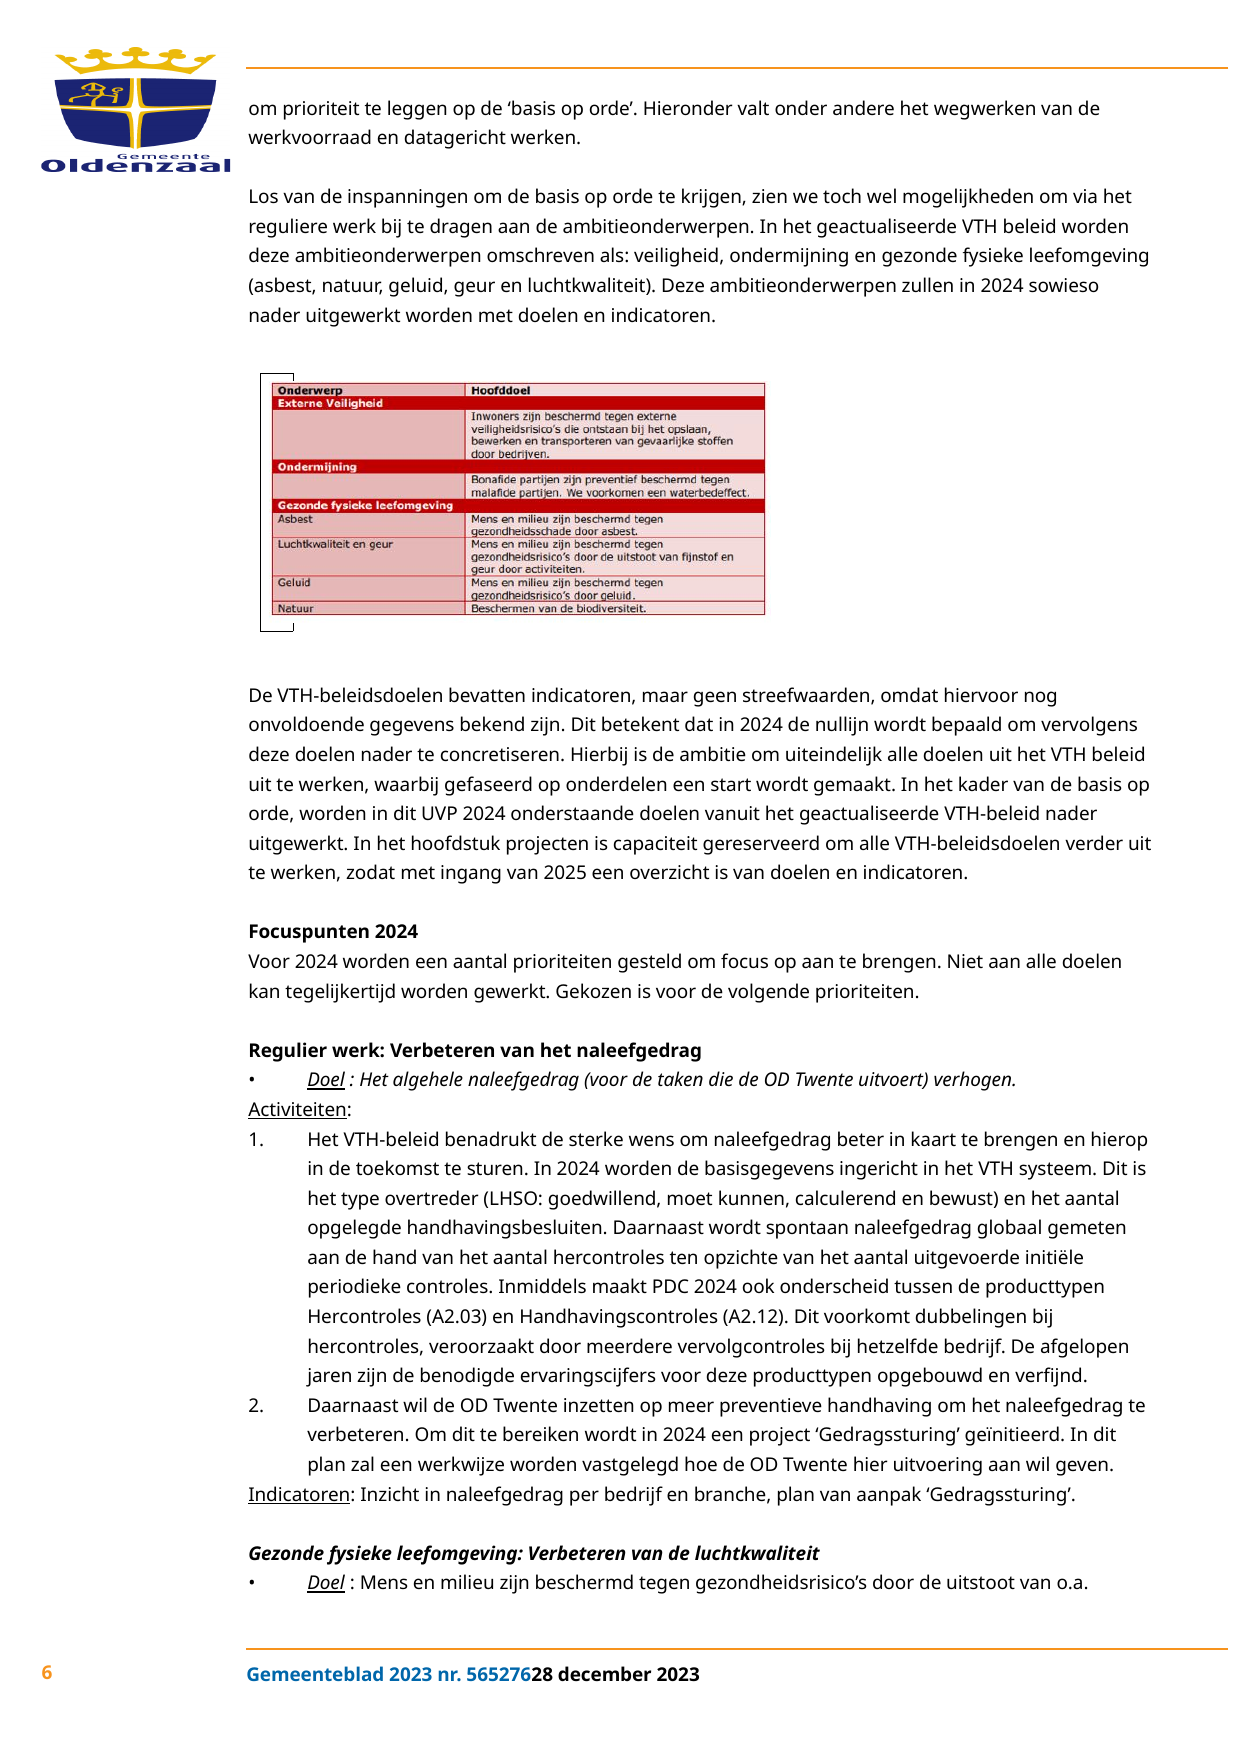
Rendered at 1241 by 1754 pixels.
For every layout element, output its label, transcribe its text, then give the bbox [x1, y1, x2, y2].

text Voor 2024 worden een aantal prioriteiten gesteld om focus op aan te brengen. Niet aan alle doelen kan tegelijkertijd worden gewerkt. Gekozen is voor de volgende prioriteiten. [248, 948, 1152, 1004]
text Activiteiten: [248, 1096, 1152, 1122]
list Doel : Mens en milieu zijn beschermd tegen gezondheidsrisico’s door de uitstoot van o.a. [248, 1569, 1152, 1595]
list Daarnaast wil de OD Twente inzetten op meer preventieve handhaving om het naleefgedrag te verbeteren. Om dit te bereiken wordt in 2024 een project ‘Gedragssturing’ geïnitieerd. In dit plan zal een werkwijze worden vastgelegd hoe de OD Twente hier uitvoering aan wil geven. [248, 1392, 1152, 1477]
text Indicatoren: Inzicht in naleefgedrag per bedrijf en branche, plan van aanpak ‘Gedragssturing’. [248, 1481, 1152, 1507]
picture [41, 47, 231, 172]
text De VTH-beleidsdoelen bevatten indicatoren, maar geen streefwaarden, omdat hiervoor nog onvoldoende gegevens bekend zijn. Dit betekent dat in 2024 de nullijn wordt bepaald om vervolgens deze doelen nader te concretiseren. Hierbij is de ambitie om uiteindelijk alle doelen uit het VTH beleid uit te werken, waarbij gefaseerd op onderdelen een start wordt gemaakt. In het kader van de basis op orde, worden in dit UVP 2024 onderstaande doelen vanuit het geactualiseerde VTH-beleid nader uitgewerkt. In het hoofdstuk projecten is capaciteit gereserveerd om alle VTH-beleidsdoelen verder uit te werken, zodat met ingang van 2025 een overzicht is van doelen en indicatoren. [248, 682, 1152, 885]
text Regulier werk: Verbeteren van het naleefgedrag [248, 1037, 1152, 1063]
text om prioriteit te leggen op de ‘basis op orde’. Hieronder valt onder andere het wegwerken van de werkvoorraad en datagericht werken. [248, 95, 1152, 150]
picture [268, 381, 771, 623]
text Gezonde fysieke leefomgeving: Verbeteren van de luchtkwaliteit [248, 1540, 1152, 1566]
text Focuspunten 2024 [248, 919, 1152, 944]
text Los van de inspanningen om de basis op orde te krijgen, zien we toch wel mogelijkheden om via het reguliere werk bij te dragen aan de ambitieonderwerpen. In het geactualiseerde VTH beleid worden deze ambitieonderwerpen omschreven als: veiligheid, ondermijning en gezonde fysieke leefomgeving (asbest, natuur, geluid, geur en luchtkwaliteit). Deze ambitieonderwerpen zullen in 2024 sowieso nader uitgewerkt worden met doelen en indicatoren. [248, 183, 1152, 328]
list Het VTH-beleid benadrukt de sterke wens om naleefgedrag beter in kaart te brengen en hierop in de toekomst te sturen. In 2024 worden de basisgegevens ingericht in het VTH systeem. Dit is het type overtreder (LHSO: goedwillend, moet kunnen, calculerend en bewust) en het aantal opgelegde handhavingsbesluiten. Daarnaast wordt spontaan naleefgedrag globaal gemeten aan de hand van het aantal hercontroles ten opzichte van het aantal uitgevoerde initiële periodieke controles. Inmiddels maakt PDC 2024 ook onderscheid tussen de producttypen Hercontroles (A2.03) en Handhavingscontroles (A2.12). Dit voorkomt dubbelingen bij hercontroles, veroorzaakt door meerdere vervolgcontroles bij hetzelfde bedrijf. De afgelopen jaren zijn de benodigde ervaringscijfers voor deze producttypen opgebouwd en verfijnd. [248, 1126, 1152, 1388]
list Doel : Het algehele naleefgedrag (voor de taken die de OD Twente uitvoert) verhogen. [248, 1067, 1152, 1092]
